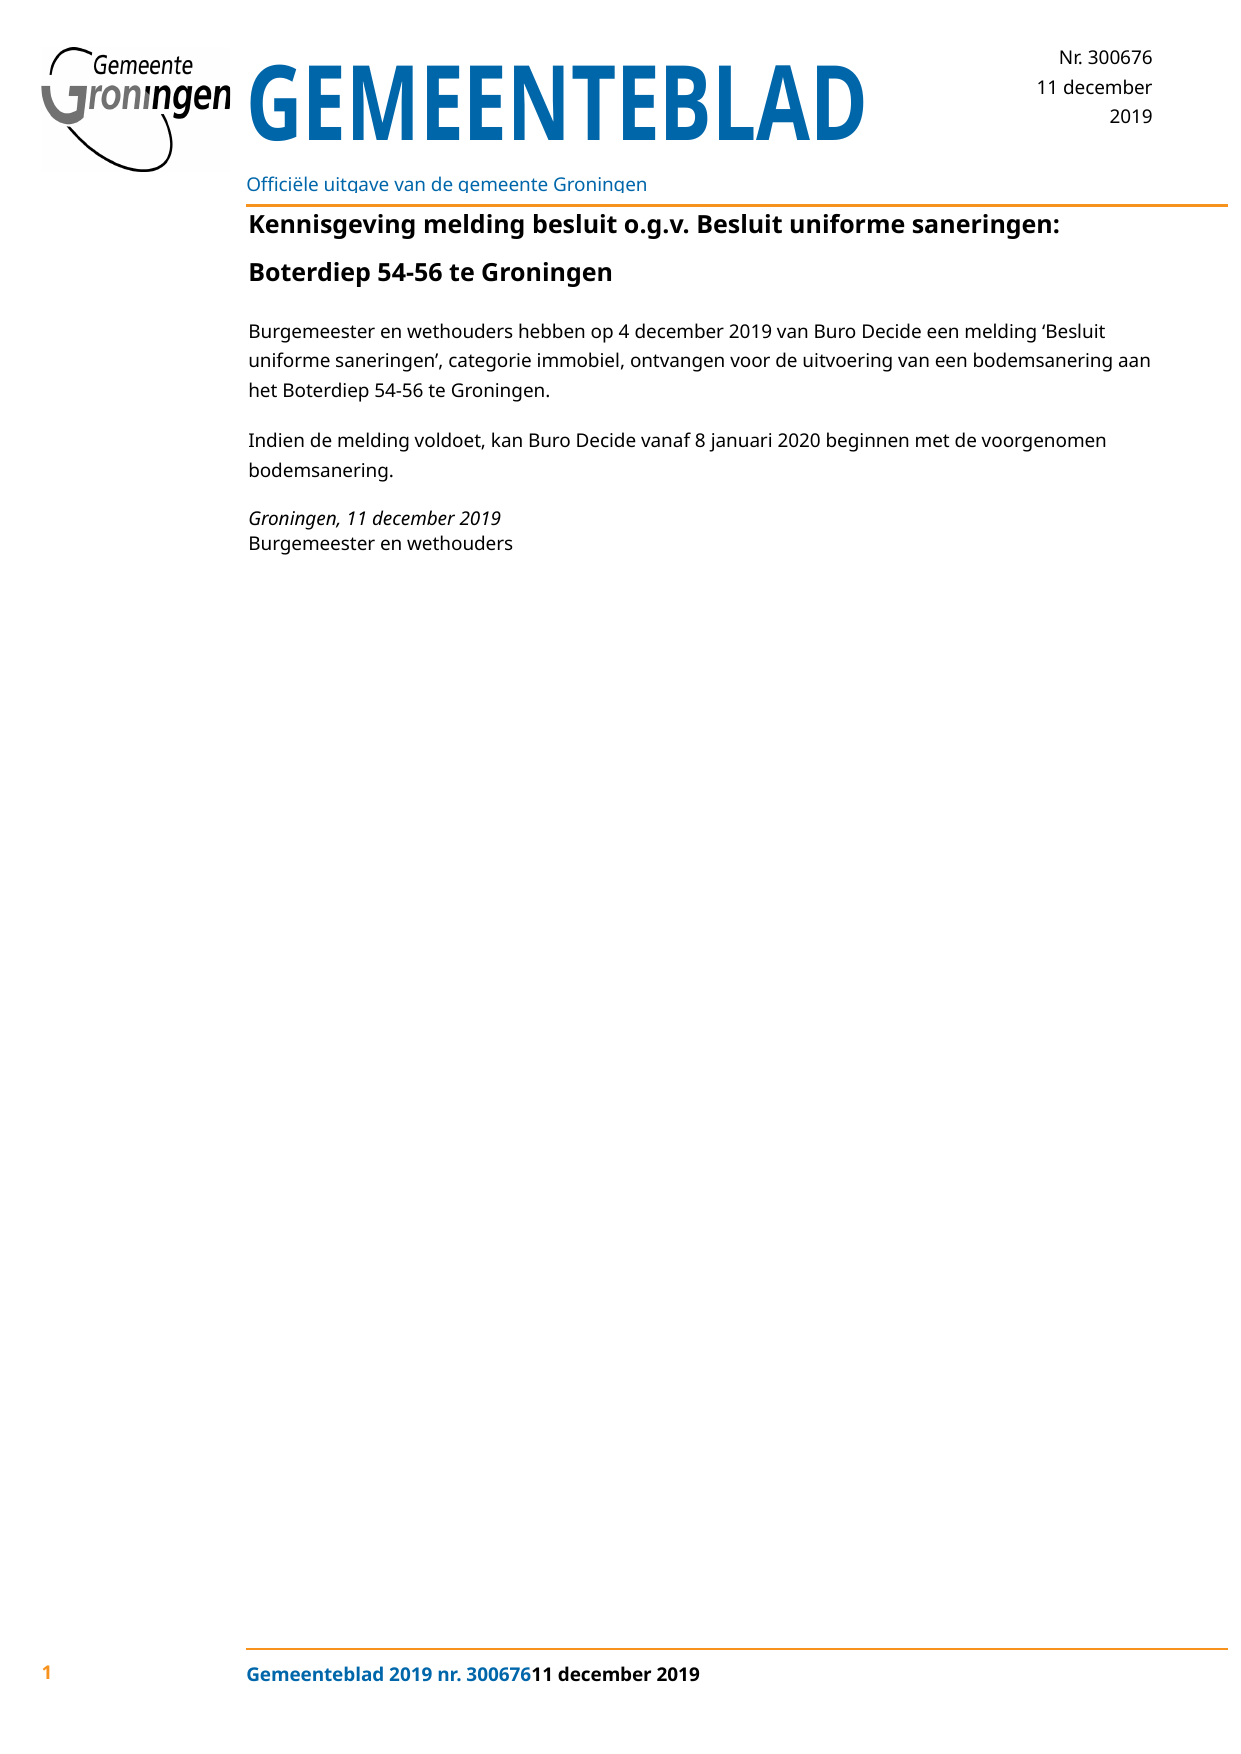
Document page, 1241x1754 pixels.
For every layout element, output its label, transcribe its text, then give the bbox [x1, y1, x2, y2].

text Kennisgeving melding besluit o.g.v. Besluit uniforme saneringen: Boterdiep 54-56 te Groningen [248, 207, 1152, 288]
text Burgemeester en wethouders hebben op 4 december 2019 van Buro Decide een melding ‘Besluit uniforme saneringen’, categorie immobiel, ontvangen voor de uitvoering van een bodemsanering aan het Boterdiep 54-56 te Groningen. [248, 318, 1152, 403]
text Burgemeester en wethouders [248, 531, 1152, 556]
text Indien de melding voldoet, kan Buro Decide vanaf 8 januari 2020 beginnen met de voorgenomen bodemsanering. [248, 427, 1152, 483]
text Groningen, 11 december 2019 [248, 505, 1152, 531]
picture [41, 47, 231, 172]
